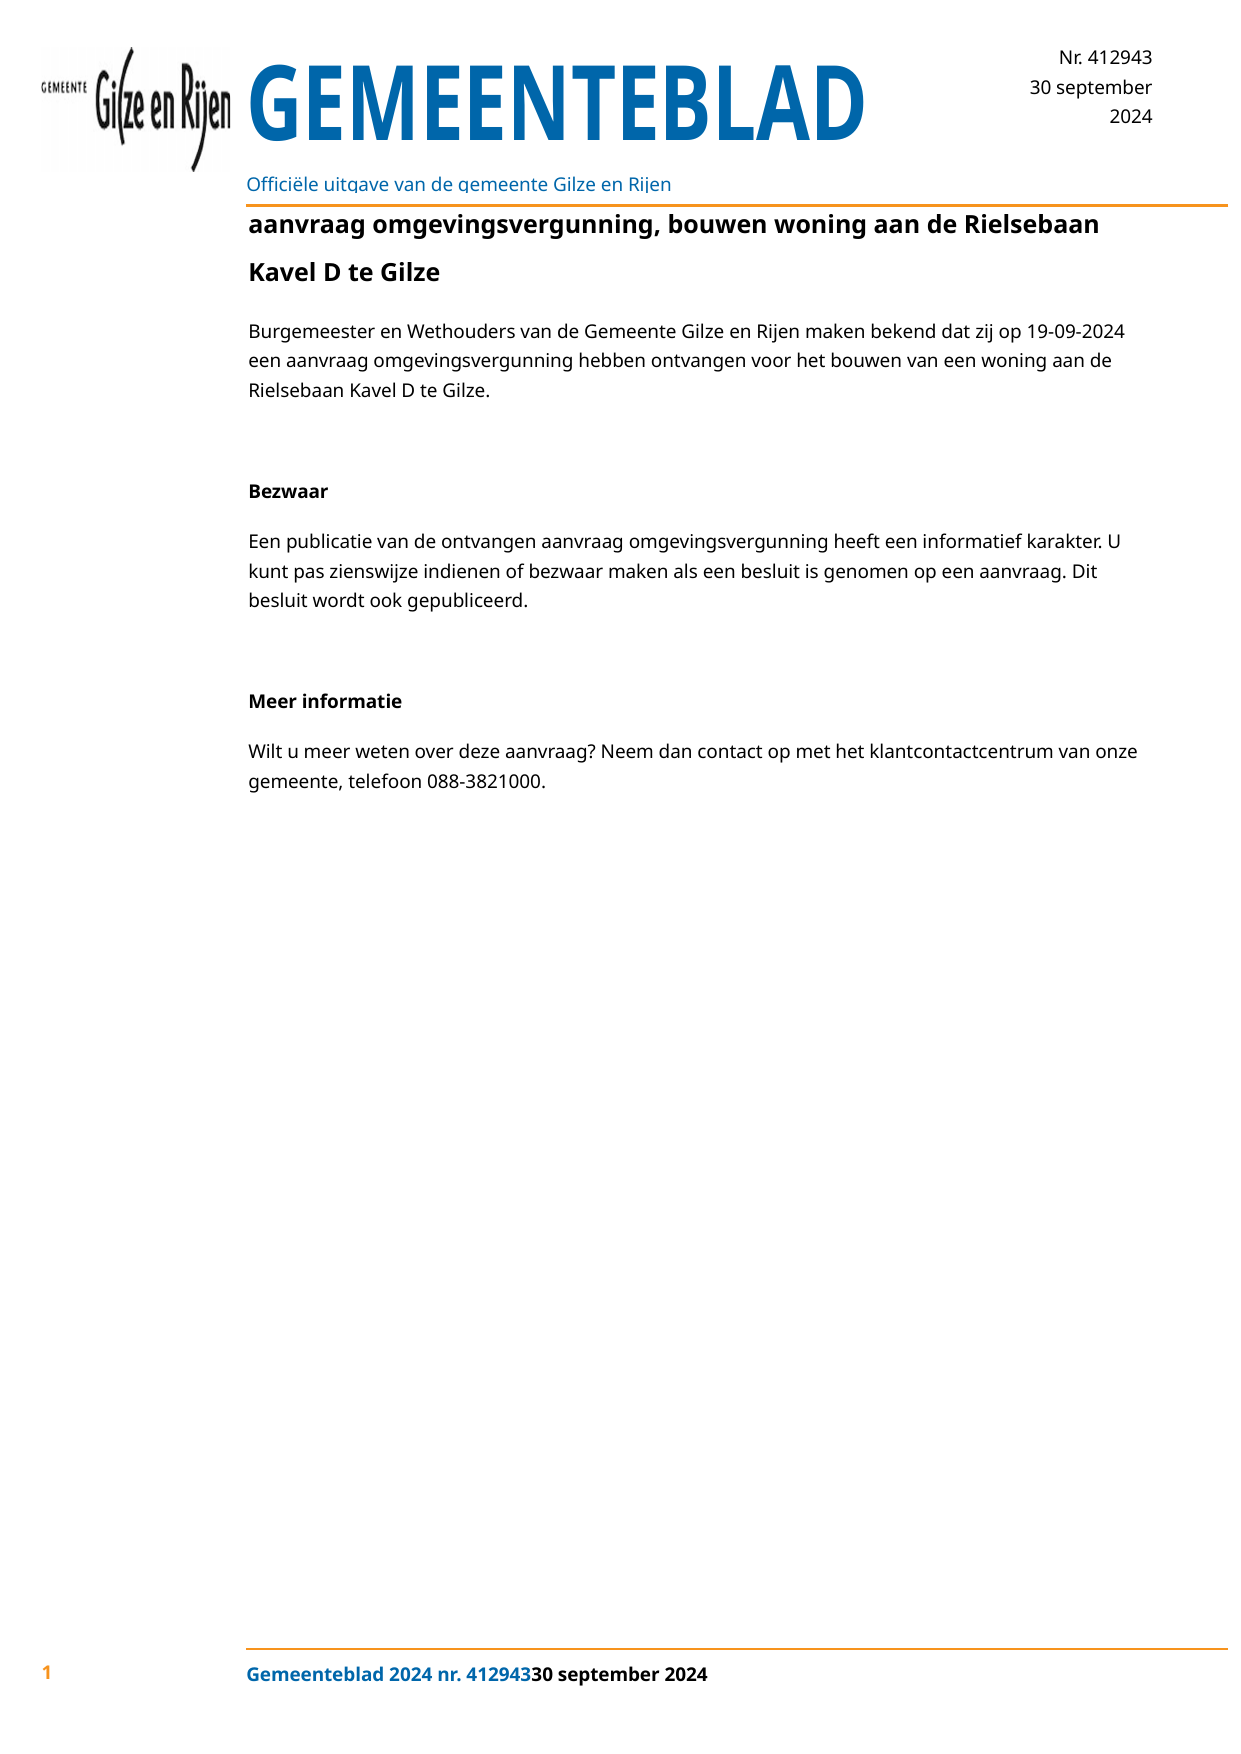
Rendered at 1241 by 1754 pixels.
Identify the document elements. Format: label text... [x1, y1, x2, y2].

text aanvraag omgevingsvergunning, bouwen woning aan de Rielsebaan Kavel D te Gilze [248, 207, 1152, 288]
text Bezwaar [248, 478, 1152, 504]
text Wilt u meer weten over deze aanvraag? Neem dan contact op met het klantcontactcentrum van onze gemeente, telefoon 088-3821000. [248, 739, 1152, 794]
text Burgemeester en Wethouders van de Gemeente Gilze en Rijen maken bekend dat zij op 19-09-2024 een aanvraag omgevingsvergunning hebben ontvangen voor het bouwen van een woning aan de Rielsebaan Kavel D te Gilze. [248, 318, 1152, 403]
text Een publicatie van de ontvangen aanvraag omgevingsvergunning heeft een informatief karakter. U kunt pas zienswijze indienen of bezwaar maken als een besluit is genomen op een aanvraag. Dit besluit wordt ook gepubliceerd. [248, 528, 1152, 613]
picture [41, 47, 231, 172]
text Meer informatie [248, 688, 1152, 714]
